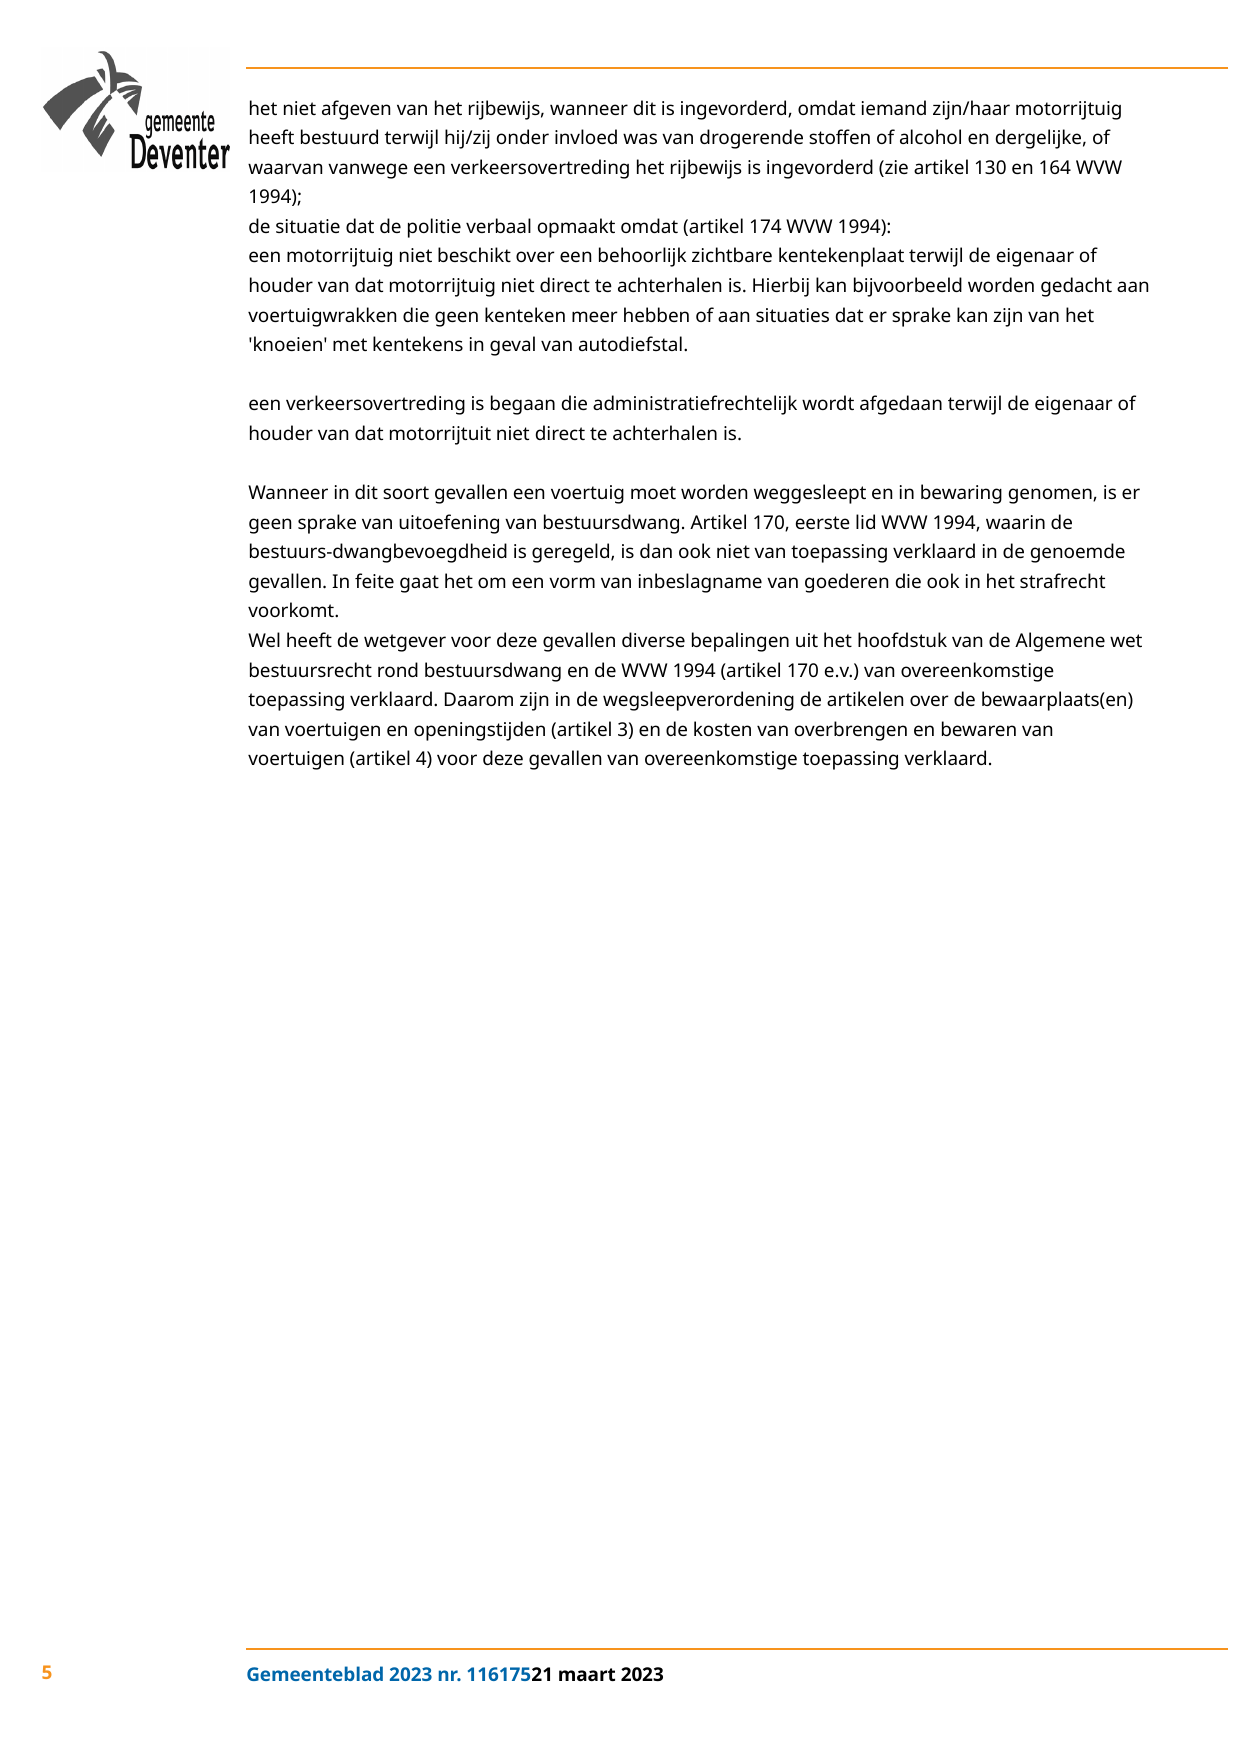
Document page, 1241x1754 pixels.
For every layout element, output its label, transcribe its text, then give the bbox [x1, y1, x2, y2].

text Wel heeft de wetgever voor deze gevallen diverse bepalingen uit het hoofdstuk van de Algemene wet bestuursrecht rond bestuursdwang en de WVW 1994 (artikel 170 e.v.) van overeenkomstige toepassing verklaard. Daarom zijn in de wegsleepverordening de artikelen over de bewaarplaats(en) van voertuigen en openingstijden (artikel 3) en de kosten van overbrengen en bewaren van voertuigen (artikel 4) voor deze gevallen van overeenkomstige toepassing verklaard. [248, 627, 1152, 771]
text het niet afgeven van het rijbewijs, wanneer dit is ingevorderd, omdat iemand zijn/haar motorrijtuig heeft bestuurd terwijl hij/zij onder invloed was van drogerende stoffen of alcohol en dergelijke, of waarvan vanwege een verkeersovertreding het rijbewijs is ingevorderd (zie artikel 130 en 164 WVW 1994); [248, 95, 1152, 209]
text de situatie dat de politie verbaal opmaakt omdat (artikel 174 WVW 1994): [248, 213, 1152, 239]
text een verkeersovertreding is begaan die administratiefrechtelijk wordt afgedaan terwijl de eigenaar of houder van dat motorrijtuit niet direct te achterhalen is. [248, 391, 1152, 446]
picture [41, 47, 231, 172]
text Wanneer in dit soort gevallen een voertuig moet worden weggesleept en in bewaring genomen, is er geen sprake van uitoefening van bestuursdwang. Artikel 170, eerste lid WVW 1994, waarin de bestuurs-dwangbevoegdheid is geregeld, is dan ook niet van toepassing verklaard in de genoemde gevallen. In feite gaat het om een vorm van inbeslagname van goederen die ook in het strafrecht voorkomt. [248, 479, 1152, 623]
text een motorrijtuig niet beschikt over een behoorlijk zichtbare kentekenplaat terwijl de eigenaar of houder van dat motorrijtuig niet direct te achterhalen is. Hierbij kan bijvoorbeeld worden gedacht aan voertuigwrakken die geen kenteken meer hebben of aan situaties dat er sprake kan zijn van het 'knoeien' met kentekens in geval van autodiefstal. [248, 243, 1152, 357]
